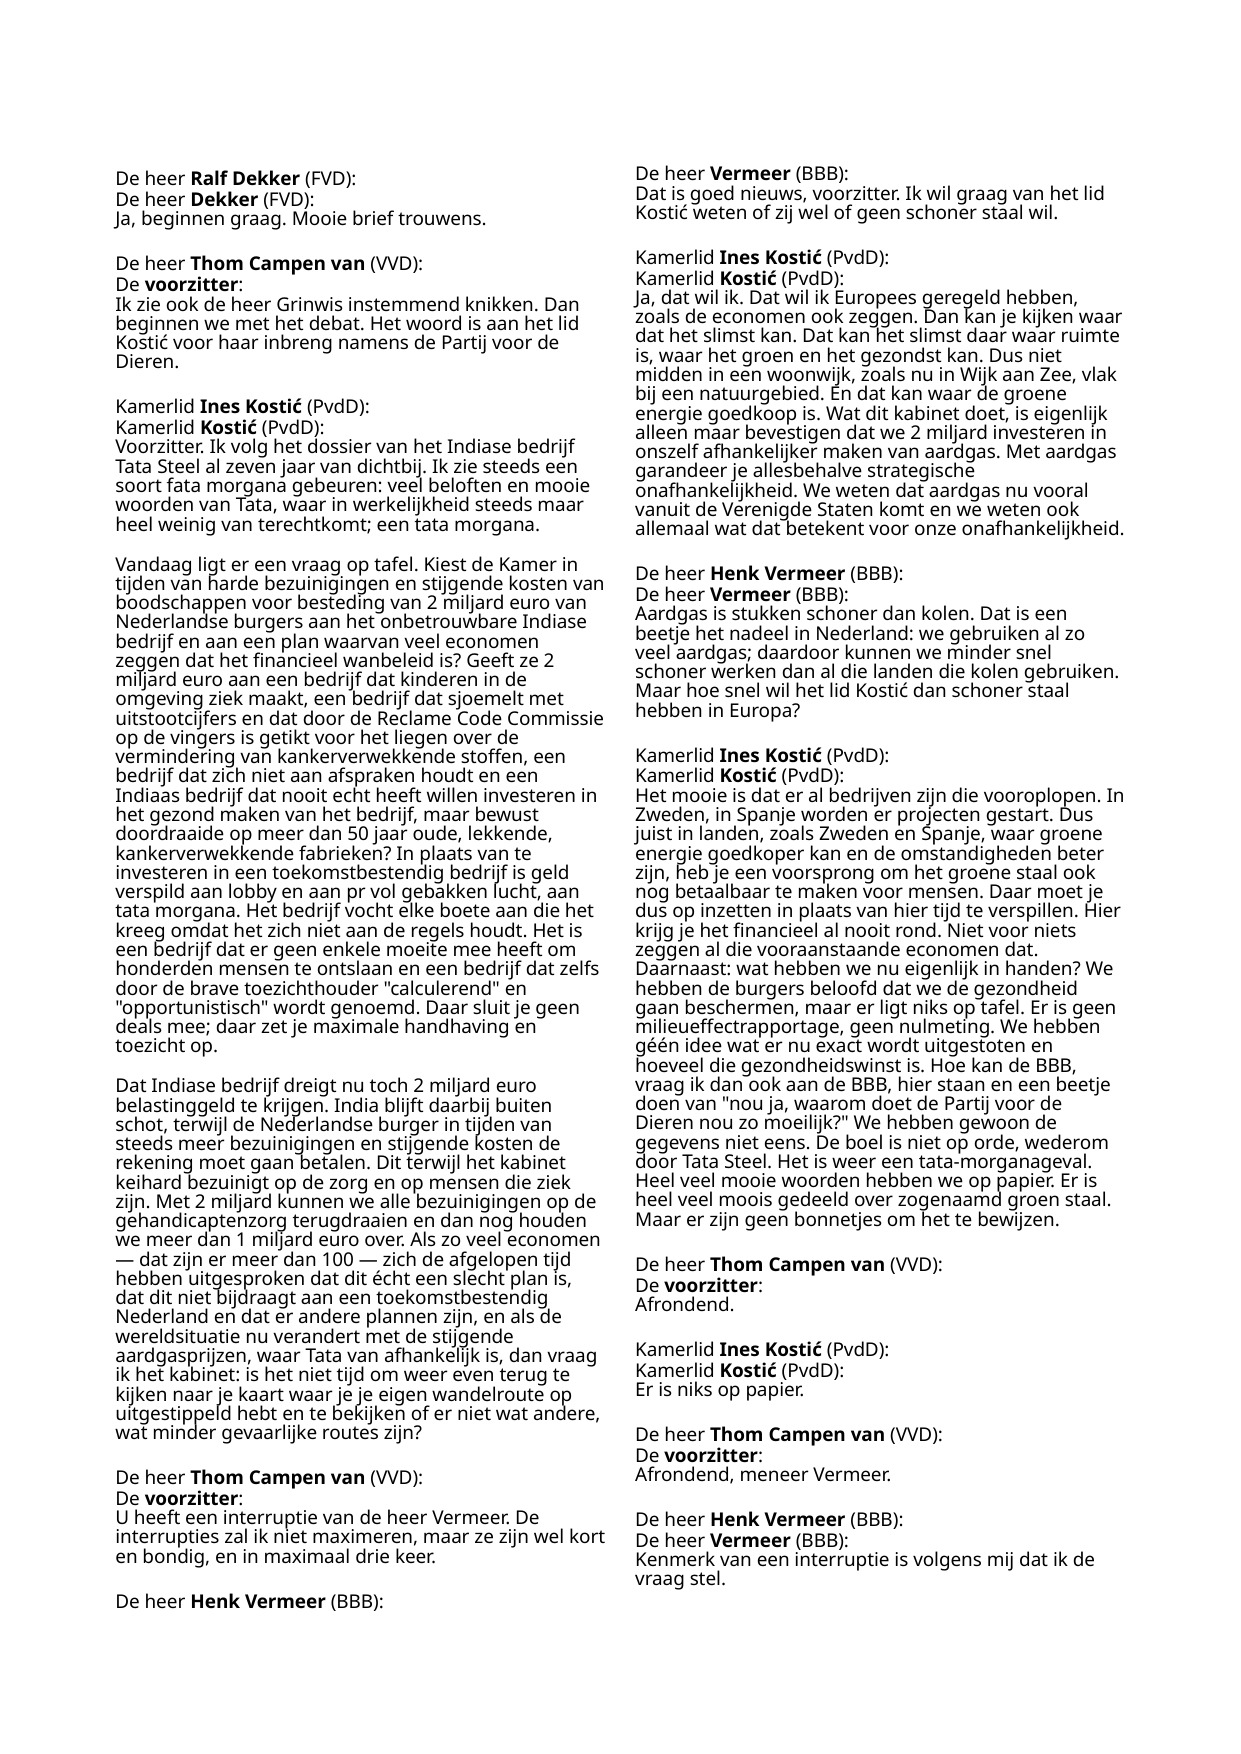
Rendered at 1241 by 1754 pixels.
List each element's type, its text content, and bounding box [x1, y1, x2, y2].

text De heer Vermeer (BBB): [635, 586, 1125, 605]
text De voorzitter: [115, 1490, 605, 1509]
text De heer Vermeer (BBB): [635, 1532, 1125, 1551]
text De heer Thom Campen van (VVD): [115, 1464, 605, 1490]
text Kamerlid Kostić (PvdD): [115, 419, 605, 438]
text Kamerlid Ines Kostić (PvdD): [115, 393, 605, 419]
text Voorzitter. Ik volg het dossier van het Indiase bedrijf Tata Steel al zeven jaar van dichtbij. Ik zie steeds een soort fata morgana gebeuren: veel beloften en mooie woorden van Tata, waar in werkelijkheid steeds maar heel weinig van terechtkomt; een tata morgana. [115, 438, 605, 535]
text Er is niks op papier. [635, 1381, 1125, 1400]
text De heer Ralf Dekker (FVD): [115, 165, 605, 191]
text De heer Vermeer (BBB): [635, 165, 1125, 184]
text Dat Indiase bedrijf dreigt nu toch 2 miljard euro belastinggeld te krijgen. India blijft daarbij buiten schot, terwijl de Nederlandse burger in tijden van steeds meer bezuinigingen en stijgende kosten de rekening moet gaan betalen. Dit terwijl het kabinet keihard bezuinigt op de zorg en op mensen die ziek zijn. Met 2 miljard kunnen we alle bezuinigingen op de gehandicaptenzorg terugdraaien en dan nog houden we meer dan 1 miljard euro over. Als zo veel economen — dat zijn er meer dan 100 — zich de afgelopen tijd hebben uitgesproken dat dit écht een slecht plan is, dat dit niet bijdraagt aan een toekomstbestendig Nederland en dat er andere plannen zijn, en als de wereldsituatie nu verandert met de stijgende aardgasprijzen, waar Tata van afhankelijk is, dan vraag ik het kabinet: is het niet tijd om weer even terug te kijken naar je kaart waar je je eigen wandelroute op uitgestippeld hebt en te bekijken of er niet wat andere, wat minder gevaarlijke routes zijn? [115, 1077, 605, 1443]
text De heer Henk Vermeer (BBB): [635, 1506, 1125, 1532]
text Ja, dat wil ik. Dat wil ik Europees geregeld hebben, zoals de economen ook zeggen. Dan kan je kijken waar dat het slimst kan. Dat kan het slimst daar waar ruimte is, waar het groen en het gezondst kan. Dus niet midden in een woonwijk, zoals nu in Wijk aan Zee, vlak bij een natuurgebied. En dat kan waar de groene energie goedkoop is. Wat dit kabinet doet, is eigenlijk alleen maar bevestigen dat we 2 miljard investeren in onszelf afhankelijker maken van aardgas. Met aardgas garandeer je allesbehalve strategische onafhankelijkheid. We weten dat aardgas nu vooral vanuit de Verenigde Staten komt en we weten ook allemaal wat dat betekent voor onze onafhankelijkheid. [635, 289, 1125, 539]
text Kamerlid Ines Kostić (PvdD): [635, 1336, 1125, 1362]
text Aardgas is stukken schoner dan kolen. Dat is een beetje het nadeel in Nederland: we gebruiken al zo veel aardgas; daardoor kunnen we minder snel schoner werken dan al die landen die kolen gebruiken. Maar hoe snel wil het lid Kostić dan schoner staal hebben in Europa? [635, 605, 1125, 721]
text Het mooie is dat er al bedrijven zijn die vooroplopen. In Zweden, in Spanje worden er projecten gestart. Dus juist in landen, zoals Zweden en Spanje, waar groene energie goedkoper kan en de omstandigheden beter zijn, heb je een voorsprong om het groene staal ook nog betaalbaar te maken voor mensen. Daar moet je dus op inzetten in plaats van hier tijd te verspillen. Hier krijg je het financieel al nooit rond. Niet voor niets zeggen al die vooraanstaande economen dat. Daarnaast: wat hebben we nu eigenlijk in handen? We hebben de burgers beloofd dat we de gezondheid gaan beschermen, maar er ligt niks op tafel. Er is geen milieueffectrapportage, geen nulmeting. We hebben géén idee wat er nu exact wordt uitgestoten en hoeveel die gezondheidswinst is. Hoe kan de BBB, vraag ik dan ook aan de BBB, hier staan en een beetje doen van "nou ja, waarom doet de Partij voor de Dieren nou zo moeilijk?" We hebben gewoon de gegevens niet eens. De boel is niet op orde, wederom door Tata Steel. Het is weer een tata-morganageval. Heel veel mooie woorden hebben we op papier. Er is heel veel moois gedeeld over zogenaamd groen staal. Maar er zijn geen bonnetjes om het te bewijzen. [635, 787, 1125, 1230]
text De voorzitter: [635, 1447, 1125, 1466]
text Ja, beginnen graag. Mooie brief trouwens. [115, 210, 605, 230]
text Kamerlid Kostić (PvdD): [635, 1362, 1125, 1381]
text Dat is goed nieuws, voorzitter. Ik wil graag van het lid Kostić weten of zij wel of geen schoner staal wil. [635, 184, 1125, 223]
text Kamerlid Ines Kostić (PvdD): [635, 244, 1125, 270]
text De voorzitter: [115, 276, 605, 296]
text Kamerlid Kostić (PvdD): [635, 767, 1125, 787]
text Afrondend. [635, 1296, 1125, 1315]
text Vandaag ligt er een vraag op tafel. Kiest de Kamer in tijden van harde bezuinigingen en stijgende kosten van boodschappen voor besteding van 2 miljard euro van Nederlandse burgers aan het onbetrouwbare Indiase bedrijf en aan een plan waarvan veel economen zeggen dat het financieel wanbeleid is? Geeft ze 2 miljard euro aan een bedrijf dat kinderen in de omgeving ziek maakt, een bedrijf dat sjoemelt met uitstootcijfers en dat door de Reclame Code Commissie op de vingers is getikt voor het liegen over de vermindering van kankerverwekkende stoffen, een bedrijf dat zich niet aan afspraken houdt en een Indiaas bedrijf dat nooit echt heeft willen investeren in het gezond maken van het bedrijf, maar bewust doordraaide op meer dan 50 jaar oude, lekkende, kankerverwekkende fabrieken? In plaats van te investeren in een toekomstbestendig bedrijf is geld verspild aan lobby en aan pr vol gebakken lucht, aan tata morgana. Het bedrijf vocht elke boete aan die het kreeg omdat het zich niet aan de regels houdt. Het is een bedrijf dat er geen enkele moeite mee heeft om honderden mensen te ontslaan en een bedrijf dat zelfs door de brave toezichthouder "calculerend" en "opportunistisch" wordt genoemd. Daar sluit je geen deals mee; daar zet je maximale handhaving en toezicht op. [115, 556, 605, 1057]
text Afrondend, meneer Vermeer. [635, 1466, 1125, 1485]
text De heer Thom Campen van (VVD): [635, 1421, 1125, 1447]
text Ik zie ook de heer Grinwis instemmend knikken. Dan beginnen we met het debat. Het woord is aan het lid Kostić voor haar inbreng namens de Partij voor de Dieren. [115, 296, 605, 373]
text De heer Thom Campen van (VVD): [635, 1251, 1125, 1277]
text U heeft een interruptie van de heer Vermeer. De interrupties zal ik niet maximeren, maar ze zijn wel kort en bondig, en in maximaal drie keer. [115, 1509, 605, 1567]
text De voorzitter: [635, 1277, 1125, 1296]
text De heer Henk Vermeer (BBB): [635, 560, 1125, 586]
text Kamerlid Ines Kostić (PvdD): [635, 742, 1125, 767]
text Kamerlid Kostić (PvdD): [635, 270, 1125, 289]
text De heer Henk Vermeer (BBB): [115, 1588, 605, 1614]
text Kenmerk van een interruptie is volgens mij dat ik de vraag stel. [635, 1551, 1125, 1590]
text De heer Dekker (FVD): [115, 191, 605, 210]
text De heer Thom Campen van (VVD): [115, 251, 605, 276]
